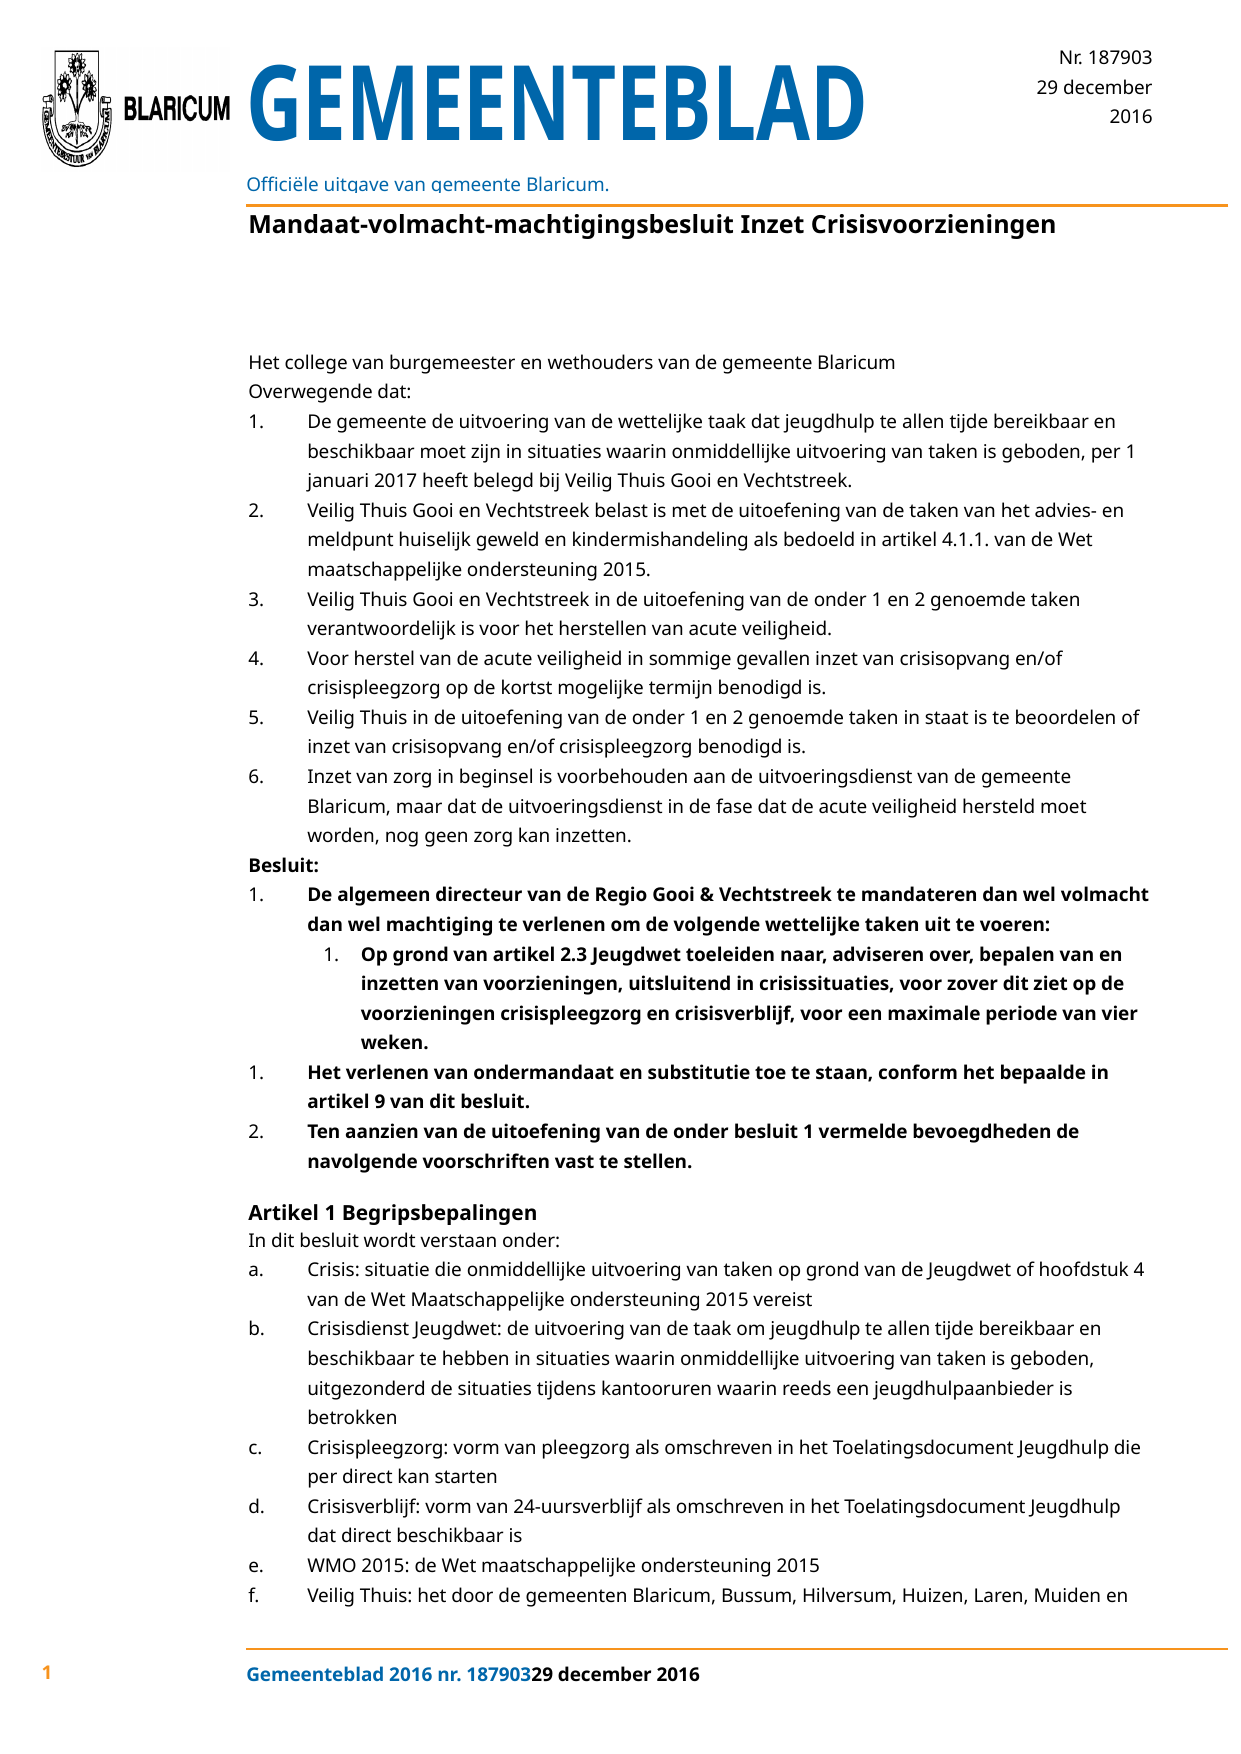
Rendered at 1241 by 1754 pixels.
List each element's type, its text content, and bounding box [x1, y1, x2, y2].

list Veilig Thuis in de uitoefening van de onder 1 en 2 genoemde taken in staat is te beoordelen of inzet van crisisopvang en/of crisispleegzorg benodigd is. [248, 704, 1152, 759]
text Mandaat-volmacht-machtigingsbesluit Inzet Crisisvoorzieningen [248, 207, 1152, 241]
list Veilig Thuis Gooi en Vechtstreek in de uitoefening van de onder 1 en 2 genoemde taken verantwoordelijk is voor het herstellen van acute veiligheid. [248, 586, 1152, 641]
list Inzet van zorg in beginsel is voorbehouden aan de uitvoeringsdienst van de gemeente Blaricum, maar dat de uitvoeringsdienst in de fase dat de acute veiligheid hersteld moet worden, nog geen zorg kan inzetten. [248, 763, 1152, 848]
text In dit besluit wordt verstaan onder: [248, 1227, 1152, 1252]
picture [41, 47, 231, 172]
list Veilig Thuis: het door de gemeenten Blaricum, Bussum, Hilversum, Huizen, Laren, Muiden en [248, 1582, 1152, 1607]
text Besluit: [248, 852, 1152, 878]
list Crisisdienst Jeugdwet: de uitvoering van de taak om jeugdhulp te allen tijde bereikbaar en beschikbaar te hebben in situaties waarin onmiddellijke uitvoering van taken is geboden, uitgezonderd de situaties tijdens kantooruren waarin reeds een jeugdhulpaanbieder is betrokken [248, 1316, 1152, 1430]
list Op grond van artikel 2.3 Jeugdwet toeleiden naar, adviseren over, bepalen van en inzetten van voorzieningen, uitsluitend in crisissituaties, voor zover dit ziet op de voorzieningen crisispleegzorg en crisisverblijf, voor een maximale periode van vier weken. [323, 941, 1152, 1055]
list WMO 2015: de Wet maatschappelijke ondersteuning 2015 [248, 1552, 1152, 1578]
list Crisisverblijf: vorm van 24-uursverblijf als omschreven in het Toelatingsdocument Jeugdhulp dat direct beschikbaar is [248, 1493, 1152, 1548]
text Artikel 1 Begripsbepalingen [248, 1198, 1152, 1227]
list Veilig Thuis Gooi en Vechtstreek belast is met de uitoefening van de taken van het advies- en meldpunt huiselijk geweld en kindermishandeling als bedoeld in artikel 4.1.1. van de Wet maatschappelijke ondersteuning 2015. [248, 497, 1152, 582]
list Crisis: situatie die onmiddellijke uitvoering van taken op grond van de Jeugdwet of hoofdstuk 4 van de Wet Maatschappelijke ondersteuning 2015 vereist [248, 1256, 1152, 1312]
list De gemeente de uitvoering van de wettelijke taak dat jeugdhulp te allen tijde bereikbaar en beschikbaar moet zijn in situaties waarin onmiddellijke uitvoering van taken is geboden, per 1 januari 2017 heeft belegd bij Veilig Thuis Gooi en Vechtstreek. [248, 408, 1152, 493]
text Het college van burgemeester en wethouders van de gemeente Blaricum [248, 349, 1152, 375]
list Ten aanzien van de uitoefening van de onder besluit 1 vermelde bevoegdheden de navolgende voorschriften vast te stellen. [248, 1118, 1152, 1174]
list De algemeen directeur van de Regio Gooi & Vechtstreek te mandateren dan wel volmacht dan wel machtiging te verlenen om de volgende wettelijke taken uit te voeren: [248, 882, 1152, 937]
text Overwegende dat: [248, 379, 1152, 404]
list Voor herstel van de acute veiligheid in sommige gevallen inzet van crisisopvang en/of crisispleegzorg op de kortst mogelijke termijn benodigd is. [248, 645, 1152, 700]
list Crisispleegzorg: vorm van pleegzorg als omschreven in het Toelatingsdocument Jeugdhulp die per direct kan starten [248, 1434, 1152, 1489]
list Het verlenen van ondermandaat en substitutie toe te staan, conform het bepaalde in artikel 9 van dit besluit. [248, 1059, 1152, 1114]
